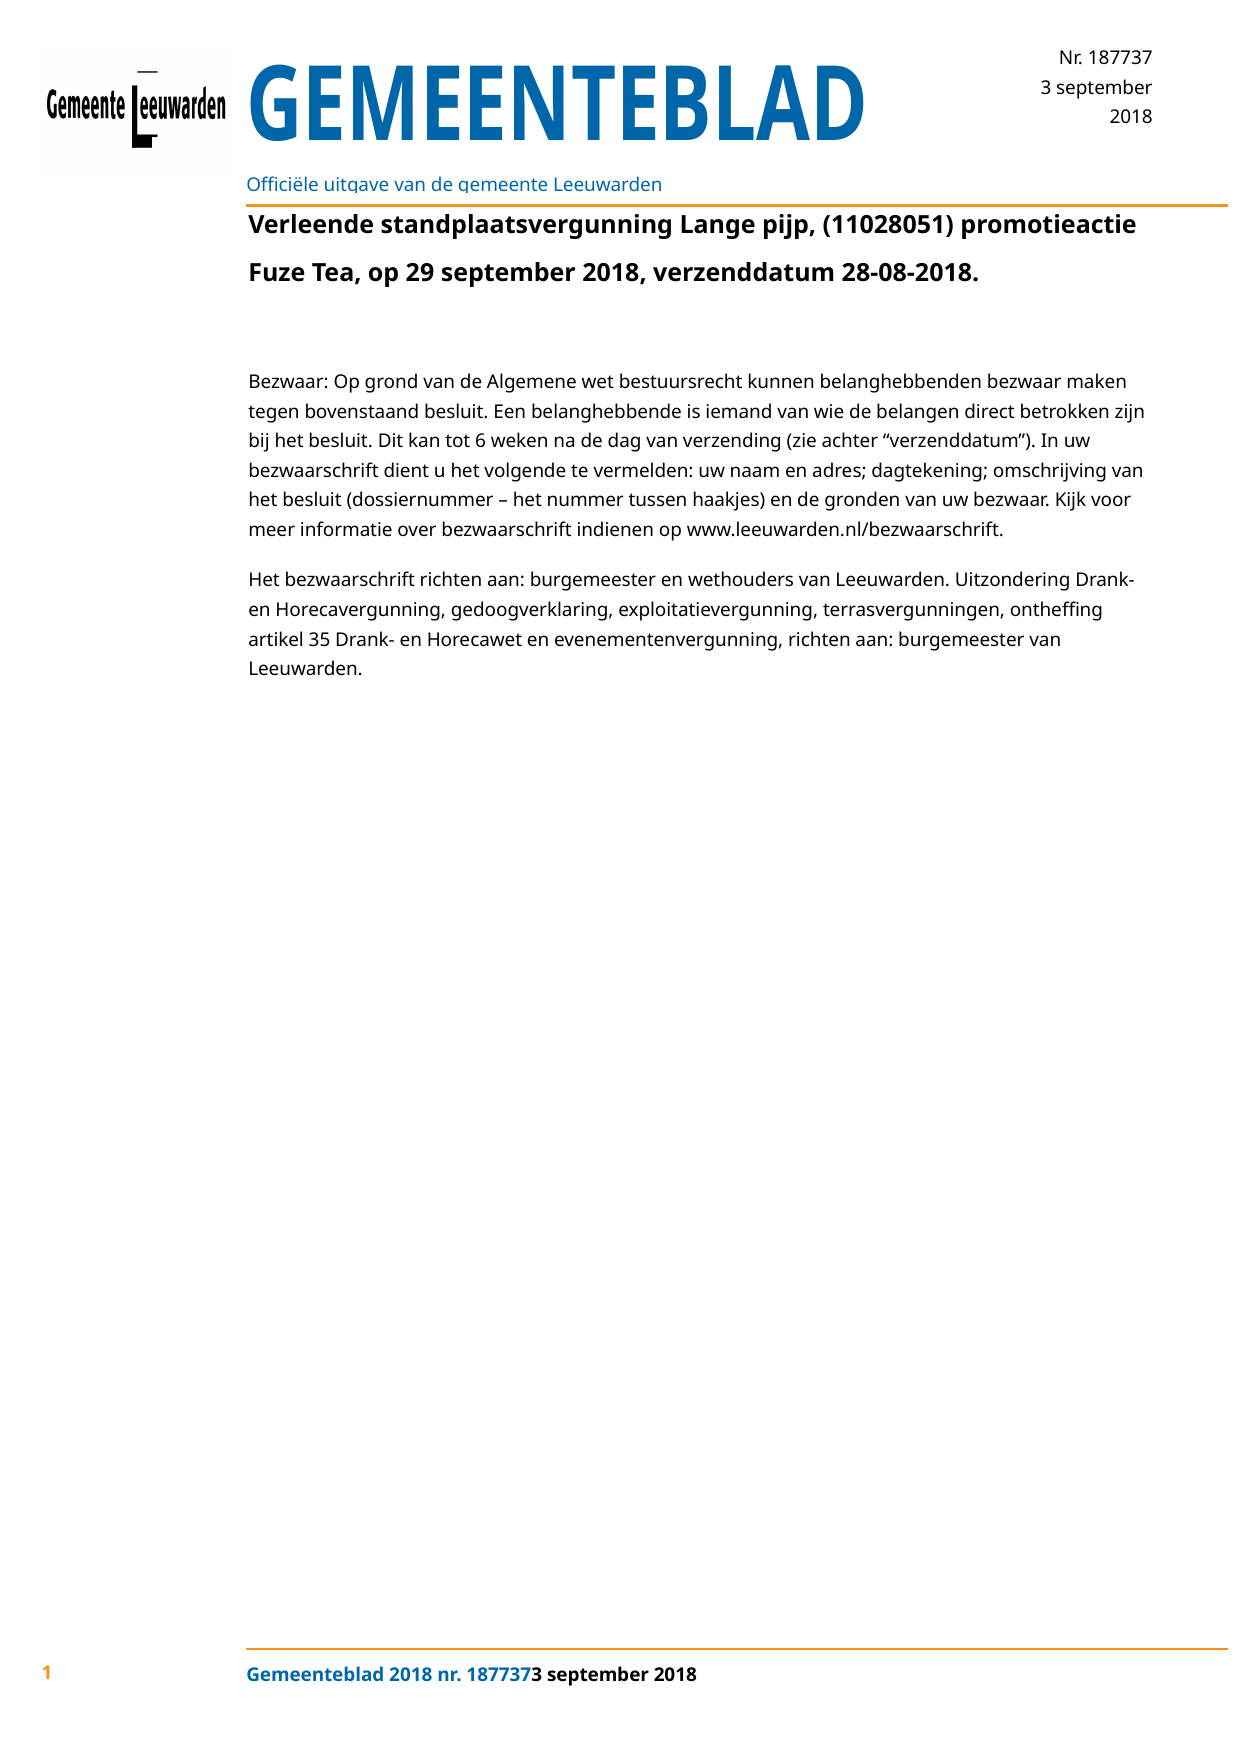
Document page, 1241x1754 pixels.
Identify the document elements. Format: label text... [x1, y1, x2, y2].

text Het bezwaarschrift richten aan: burgemeester en wethouders van Leeuwarden. Uitzondering Drank- en Horecavergunning, gedoogverklaring, exploitatievergunning, terrasvergunningen, ontheffing artikel 35 Drank- en Horecawet en evenementenvergunning, richten aan: burgemeester van Leeuwarden. [248, 567, 1152, 681]
text Bezwaar: Op grond van de Algemene wet bestuursrecht kunnen belanghebbenden bezwaar maken tegen bovenstaand besluit. Een belanghebbende is iemand van wie de belangen direct betrokken zijn bij het besluit. Dit kan tot 6 weken na de dag van verzending (zie achter “verzenddatum”). In uw bezwaarschrift dient u het volgende te vermelden: uw naam en adres; dagtekening; omschrijving van het besluit (dossiernummer – het nummer tussen haakjes) en de gronden van uw bezwaar. Kijk voor meer informatie over bezwaarschrift indienen op www.leeuwarden.nl/bezwaarschrift. [248, 368, 1152, 542]
text Verleende standplaatsvergunning Lange pijp, (11028051) promotieactie Fuze Tea, op 29 september 2018, verzenddatum 28-08-2018. [248, 207, 1152, 288]
picture [41, 47, 231, 172]
